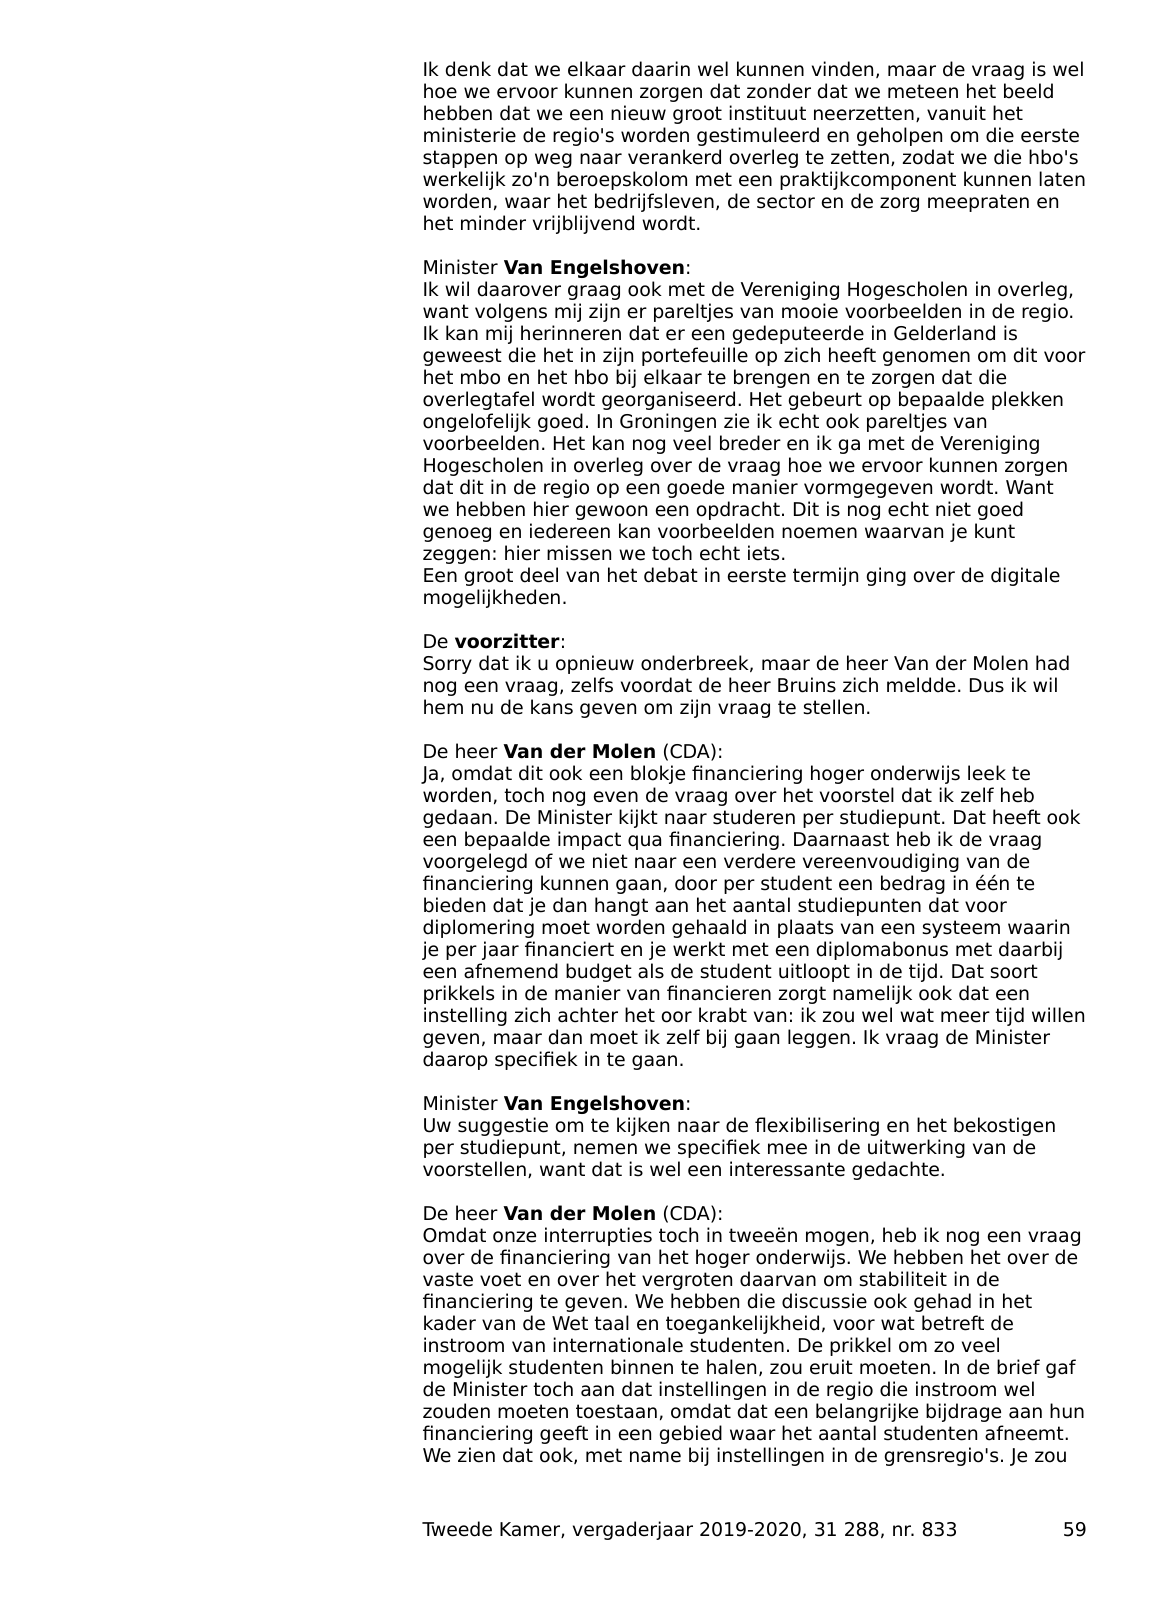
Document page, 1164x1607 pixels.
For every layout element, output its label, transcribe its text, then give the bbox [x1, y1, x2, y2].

text Uw suggestie om te kijken naar de flexibilisering en het bekostigen per studiepunt, nemen we specifiek mee in de uitwerking van de voorstellen, want dat is wel een interessante gedachte. [422, 1115, 1087, 1181]
text De heer Van der Molen (CDA): [422, 741, 1087, 763]
text Sorry dat ik u opnieuw onderbreek, maar de heer Van der Molen had nog een vraag, zelfs voordat de heer Bruins zich meldde. Dus ik wil hem nu de kans geven om zijn vraag te stellen. [422, 653, 1087, 719]
text Ik wil daarover graag ook met de Vereniging Hogescholen in overleg, want volgens mij zijn er pareltjes van mooie voorbeelden in de regio. Ik kan mij herinneren dat er een gedeputeerde in Gelderland is geweest die het in zijn portefeuille op zich heeft genomen om dit voor het mbo en het hbo bij elkaar te brengen en te zorgen dat die overlegtafel wordt georganiseerd. Het gebeurt op bepaalde plekken ongelofelijk goed. In Groningen zie ik echt ook pareltjes van voorbeelden. Het kan nog veel breder en ik ga met de Vereniging Hogescholen in overleg over de vraag hoe we ervoor kunnen zorgen dat dit in de regio op een goede manier vormgegeven wordt. Want we hebben hier gewoon een opdracht. Dit is nog echt niet goed genoeg en iedereen kan voorbeelden noemen waarvan je kunt zeggen: hier missen we toch echt iets. [422, 279, 1087, 565]
text Een groot deel van het debat in eerste termijn ging over de digitale mogelijkheden. [422, 565, 1087, 609]
text Minister Van Engelshoven: [422, 257, 1087, 279]
text Minister Van Engelshoven: [422, 1093, 1087, 1115]
text Omdat onze interrupties toch in tweeën mogen, heb ik nog een vraag over de financiering van het hoger onderwijs. We hebben het over de vaste voet en over het vergroten daarvan om stabiliteit in de financiering te geven. We hebben die discussie ook gehad in het kader van de Wet taal en toegankelijkheid, voor wat betreft de instroom van internationale studenten. De prikkel om zo veel mogelijk studenten binnen te halen, zou eruit moeten. In de brief gaf de Minister toch aan dat instellingen in de regio die instroom wel zouden moeten toestaan, omdat dat een belangrijke bijdrage aan hun financiering geeft in een gebied waar het aantal studenten afneemt. We zien dat ook, met name bij instellingen in de grensregio's. Je zou [422, 1225, 1087, 1467]
text Ik denk dat we elkaar daarin wel kunnen vinden, maar de vraag is wel hoe we ervoor kunnen zorgen dat zonder dat we meteen het beeld hebben dat we een nieuw groot instituut neerzetten, vanuit het ministerie de regio's worden gestimuleerd en geholpen om die eerste stappen op weg naar verankerd overleg te zetten, zodat we die hbo's werkelijk zo'n beroepskolom met een praktijkcomponent kunnen laten worden, waar het bedrijfsleven, de sector en de zorg meepraten en het minder vrijblijvend wordt. [422, 59, 1087, 235]
text De heer Van der Molen (CDA): [422, 1203, 1087, 1225]
text Ja, omdat dit ook een blokje financiering hoger onderwijs leek te worden, toch nog even de vraag over het voorstel dat ik zelf heb gedaan. De Minister kijkt naar studeren per studiepunt. Dat heeft ook een bepaalde impact qua financiering. Daarnaast heb ik de vraag voorgelegd of we niet naar een verdere vereenvoudiging van de financiering kunnen gaan, door per student een bedrag in één te bieden dat je dan hangt aan het aantal studiepunten dat voor diplomering moet worden gehaald in plaats van een systeem waarin je per jaar financiert en je werkt met een diplomabonus met daarbij een afnemend budget als de student uitloopt in de tijd. Dat soort prikkels in de manier van financieren zorgt namelijk ook dat een instelling zich achter het oor krabt van: ik zou wel wat meer tijd willen geven, maar dan moet ik zelf bij gaan leggen. Ik vraag de Minister daarop specifiek in te gaan. [422, 763, 1087, 1071]
text De voorzitter: [422, 631, 1087, 653]
